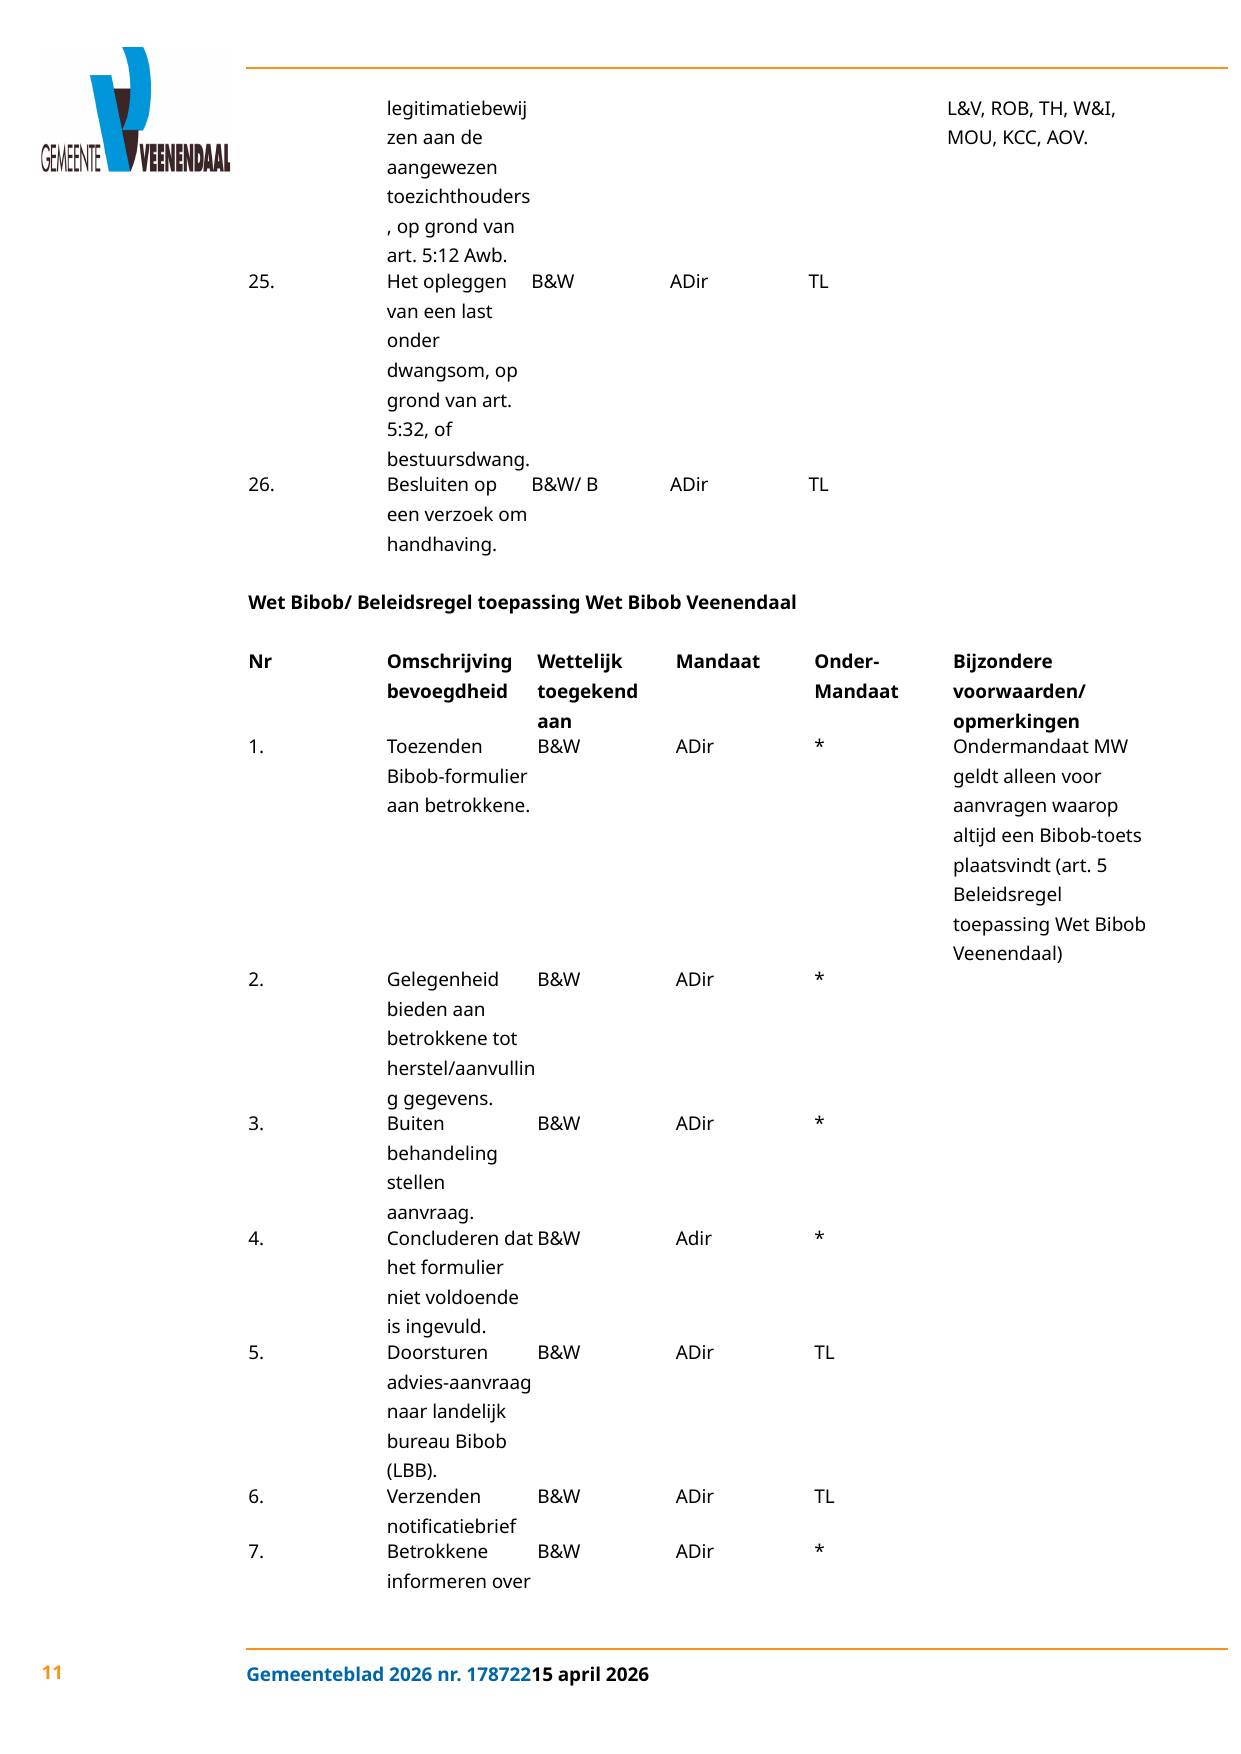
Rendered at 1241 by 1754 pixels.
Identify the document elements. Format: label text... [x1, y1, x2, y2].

table_header Wettelijk toegekend aan [537, 649, 676, 733]
table_cell TL [814, 1339, 953, 1483]
table_cell * [814, 1539, 953, 1594]
table_cell Adir [676, 1225, 814, 1339]
table_cell [531, 95, 670, 268]
table_cell ADir [676, 734, 814, 966]
table_cell [947, 269, 1152, 472]
table_cell ADir [670, 269, 808, 472]
table_cell Betrokkene informeren over [387, 1539, 537, 1594]
table_cell [808, 95, 947, 268]
picture [41, 47, 130, 172]
table_cell 26. [248, 472, 387, 557]
table_cell TL [814, 1484, 953, 1539]
table_cell B&W [537, 1110, 676, 1225]
table_header Omschrijving bevoegdheid [387, 649, 537, 733]
table_header Mandaat [676, 649, 814, 733]
table_cell ADir [676, 1339, 814, 1483]
table_cell * [814, 966, 953, 1110]
table_cell B&W [537, 1225, 676, 1339]
table_cell 5. [248, 1339, 387, 1483]
table_cell Toezenden Bibob-formulier aan betrokkene. [387, 734, 537, 966]
table_cell Verzenden notificatiebrief [387, 1484, 537, 1539]
table_cell legitimatiebewijzen aan de aangewezen toezichthouders, op grond van art. 5:12 Awb. [387, 95, 531, 268]
table_cell [953, 1225, 1152, 1339]
table_cell 3. [248, 1110, 387, 1225]
table_cell B&W [537, 966, 676, 1110]
table_cell ADir [676, 1110, 814, 1225]
table_cell [953, 966, 1152, 1110]
table_cell ADir [676, 1539, 814, 1594]
table_cell 6. [248, 1484, 387, 1539]
table_header Nr [248, 649, 387, 733]
table_cell * [814, 734, 953, 966]
table_cell TL [808, 269, 947, 472]
table_cell B&W [537, 1539, 676, 1594]
picture [123, 47, 231, 172]
table_cell [953, 1110, 1152, 1225]
table_cell ADir [676, 966, 814, 1110]
table_cell [670, 95, 808, 268]
table_cell 1. [248, 734, 387, 966]
table_cell ADir [676, 1484, 814, 1539]
table_header Onder- Mandaat [814, 649, 953, 733]
table_cell * [814, 1110, 953, 1225]
table_cell Gelegenheid bieden aan betrokkene tot herstel/aanvulling gegevens. [387, 966, 537, 1110]
table_cell TL [808, 472, 947, 557]
table_cell 25. [248, 269, 387, 472]
table_cell Doorsturen advies-aanvraag naar landelijk bureau Bibob (LBB). [387, 1339, 537, 1483]
table_cell Besluiten op een verzoek om handhaving. [387, 472, 531, 557]
table_cell B&W [531, 269, 670, 472]
table_cell 7. [248, 1539, 387, 1594]
table_cell [953, 1539, 1152, 1594]
table_header Bijzondere voorwaarden/ opmerkingen [953, 649, 1152, 733]
table_cell 4. [248, 1225, 387, 1339]
table_cell ADir [670, 472, 808, 557]
table_cell [947, 472, 1152, 557]
table_cell 2. [248, 966, 387, 1110]
table_cell Buiten behandeling stellen aanvraag. [387, 1110, 537, 1225]
table_cell B&W [537, 734, 676, 966]
table_cell [953, 1484, 1152, 1539]
table_cell * [814, 1225, 953, 1339]
table_cell B&W [537, 1484, 676, 1539]
table_cell Ondermandaat MW geldt alleen voor aanvragen waarop altijd een Bibob-toets plaatsvindt (art. 5 Beleidsregel toepassing Wet Bibob Veenendaal) [953, 734, 1152, 966]
table_cell [953, 1339, 1152, 1483]
table_cell B&W/ B [531, 472, 670, 557]
table_cell [248, 95, 387, 268]
table_cell L&V, ROB, TH, W&I, MOU, KCC, AOV. [947, 95, 1152, 268]
table_cell B&W [537, 1339, 676, 1483]
table_cell Het opleggen van een last onder dwangsom, op grond van art. 5:32, of bestuursdwang. [387, 269, 531, 472]
table_cell Concluderen dat het formulier niet voldoende is ingevuld. [387, 1225, 537, 1339]
text Wet Bibob/ Beleidsregel toepassing Wet Bibob Veenendaal [248, 589, 1152, 615]
